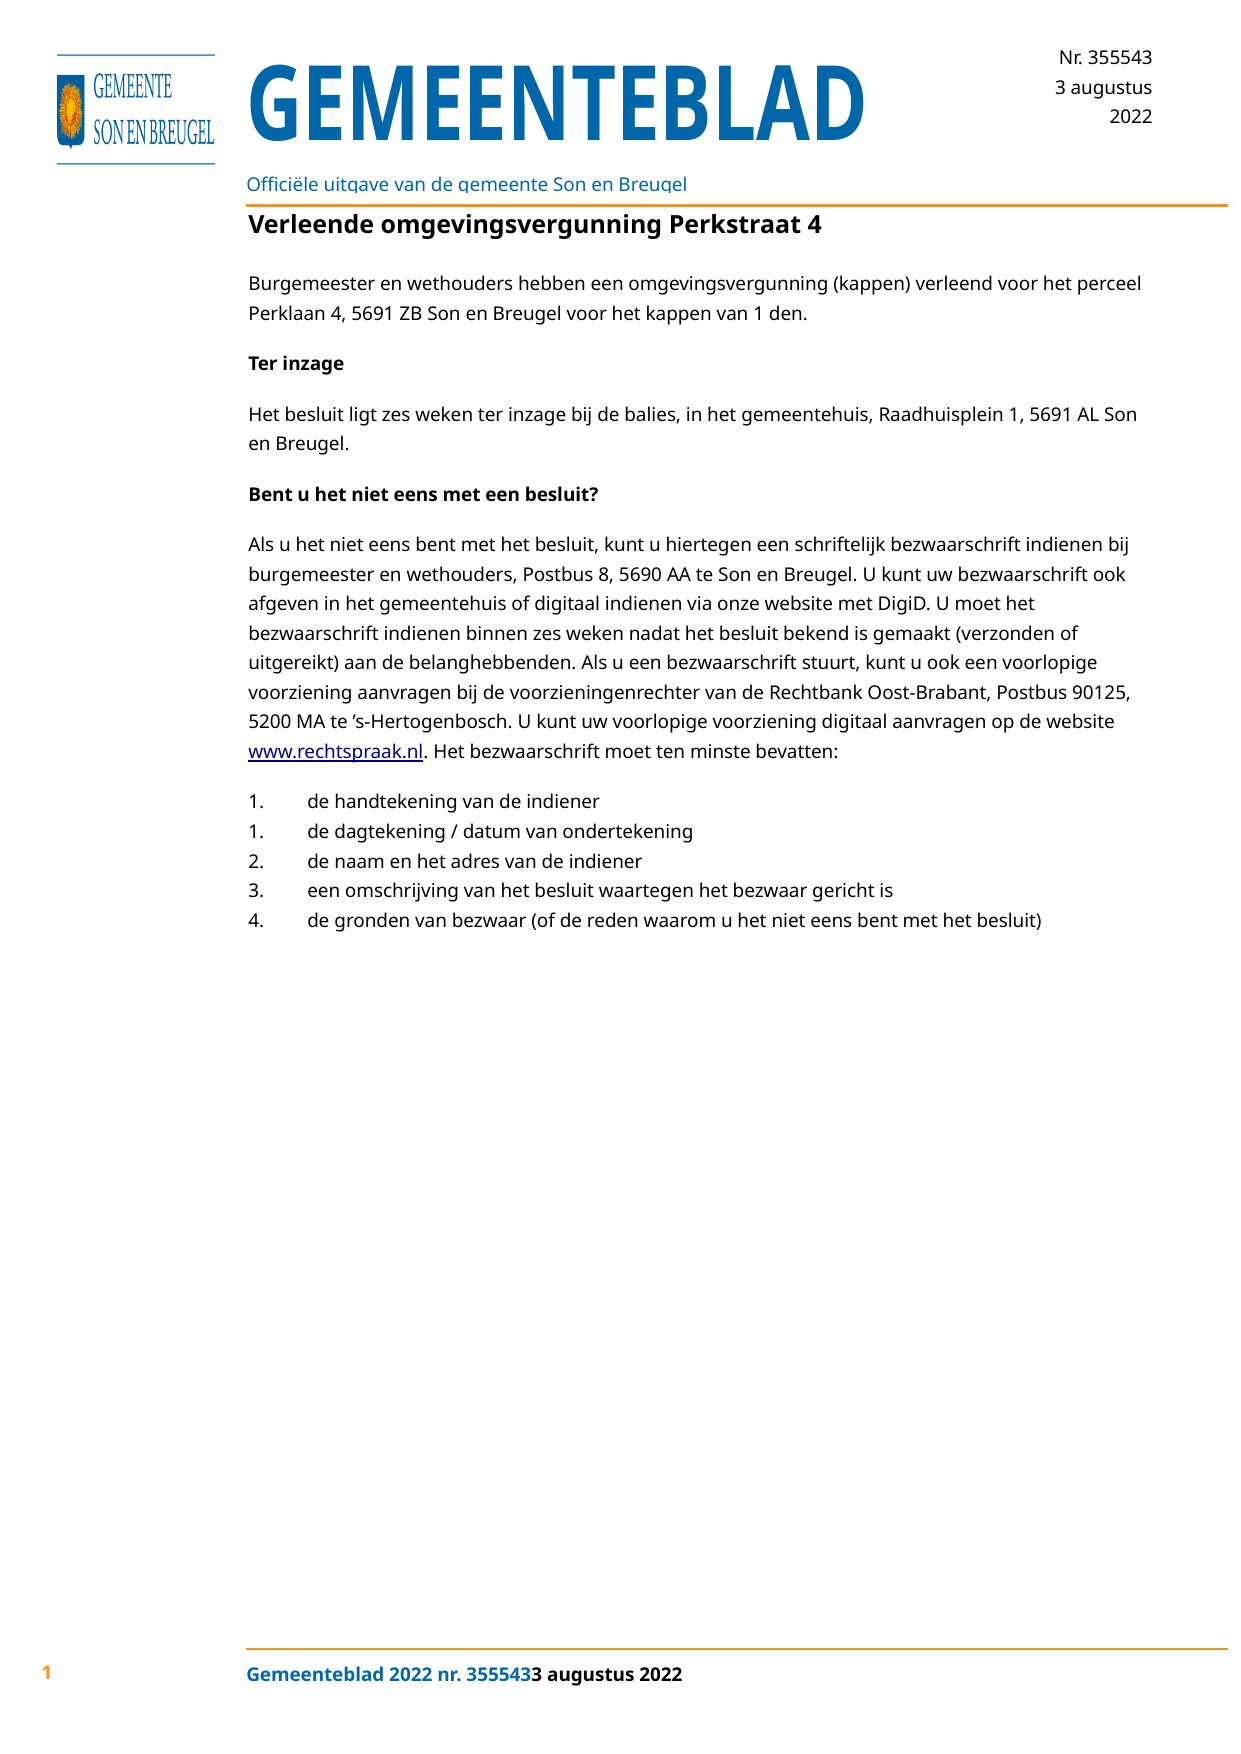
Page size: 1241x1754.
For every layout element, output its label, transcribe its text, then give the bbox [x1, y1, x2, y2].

text Burgemeester en wethouders hebben een omgevingsvergunning (kappen) verleend voor het perceel Perklaan 4, 5691 ZB Son en Breugel voor het kappen van 1 den. [248, 270, 1152, 326]
list de dagtekening / datum van ondertekening [248, 818, 1152, 844]
list de gronden van bezwaar (of de reden waarom u het niet eens bent met het besluit) [248, 907, 1152, 933]
text Bent u het niet eens met een besluit? [248, 481, 1152, 506]
text Verleende omgevingsvergunning Perkstraat 4 [248, 207, 1152, 241]
text Als u het niet eens bent met het besluit, kunt u hiertegen een schriftelijk bezwaarschrift indienen bij burgemeester en wethouders, Postbus 8, 5690 AA te Son en Breugel. U kunt uw bezwaarschrift ook afgeven in het gemeentehuis of digitaal indienen via onze website met DigiD. U moet het bezwaarschrift indienen binnen zes weken nadat het besluit bekend is gemaakt (verzonden of uitgereikt) aan de belanghebbenden. Als u een bezwaarschrift stuurt, kunt u ook een voorlopige voorziening aanvragen bij de voorzieningenrechter van de Rechtbank Oost-Brabant, Postbus 90125, 5200 MA te ’s-Hertogenbosch. U kunt uw voorlopige voorziening digitaal aanvragen op de website www.rechtspraak.nl. Het bezwaarschrift moet ten minste bevatten: [248, 531, 1152, 764]
text Ter inzage [248, 350, 1152, 376]
picture [41, 47, 231, 172]
list de naam en het adres van de indiener [248, 848, 1152, 873]
list de handtekening van de indiener [248, 789, 1152, 814]
list een omschrijving van het besluit waartegen het bezwaar gericht is [248, 877, 1152, 903]
text Het besluit ligt zes weken ter inzage bij de balies, in het gemeentehuis, Raadhuisplein 1, 5691 AL Son en Breugel. [248, 401, 1152, 456]
